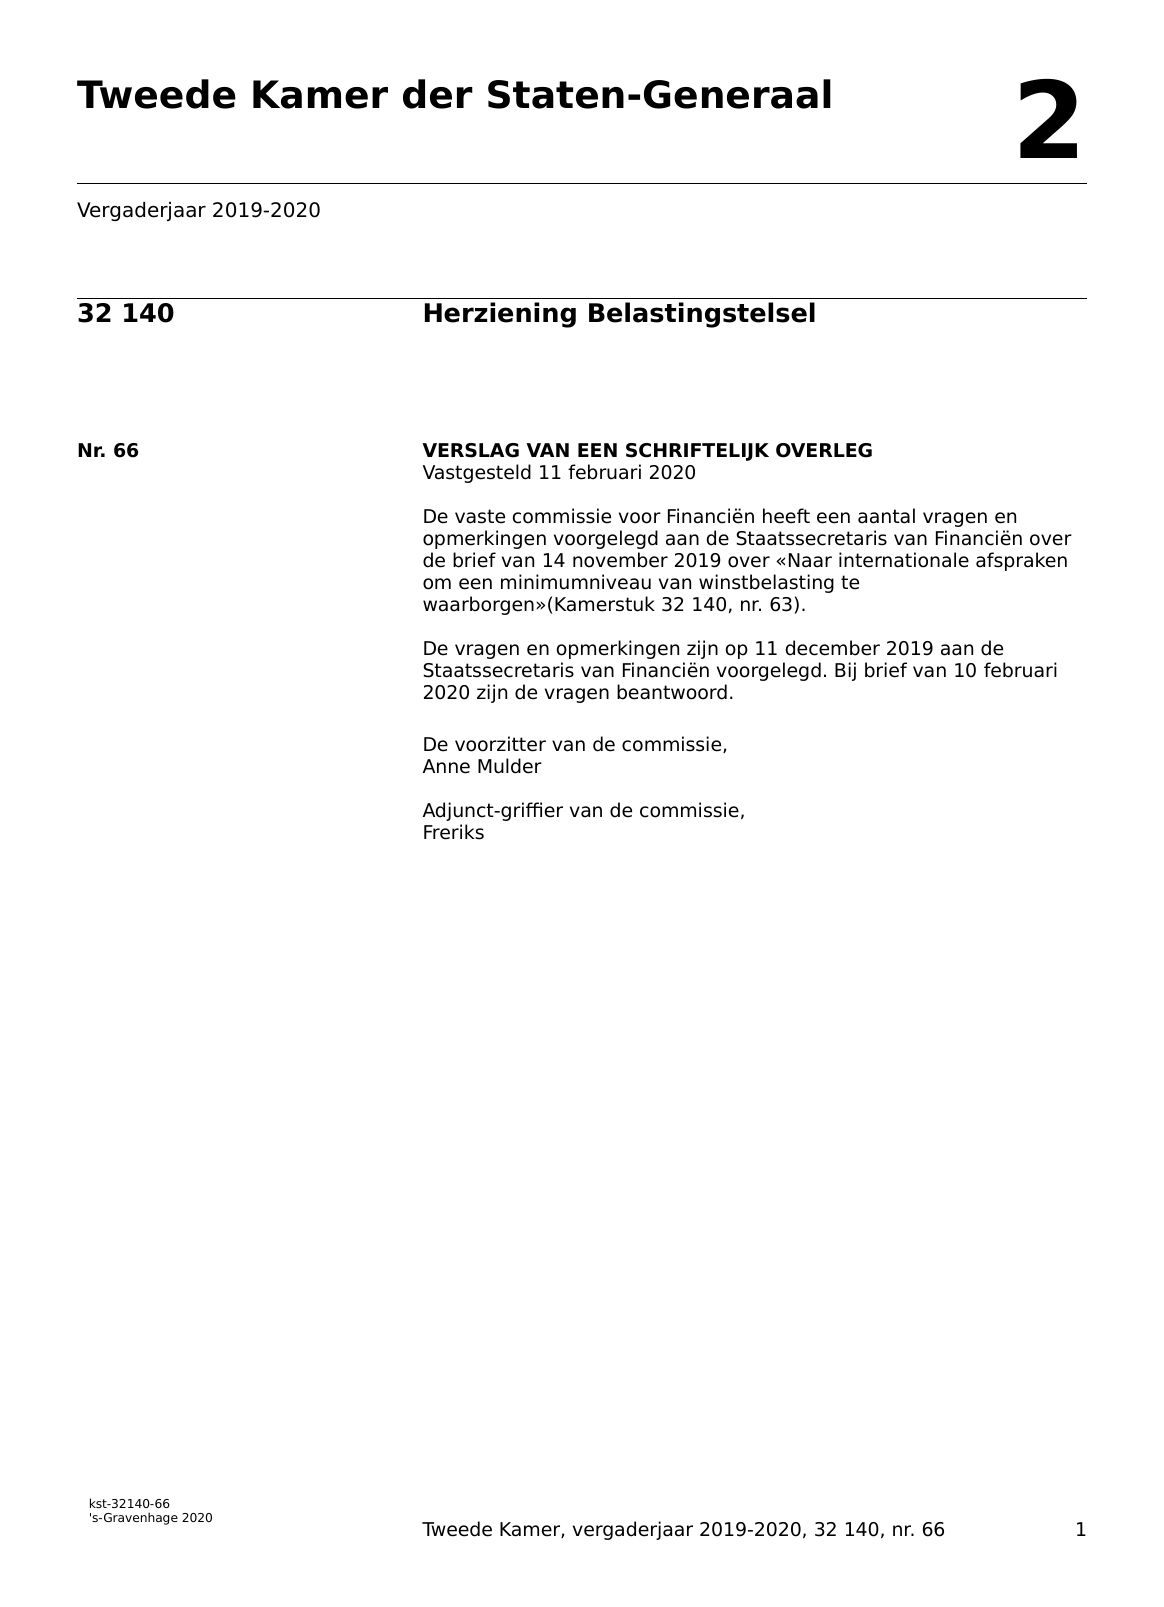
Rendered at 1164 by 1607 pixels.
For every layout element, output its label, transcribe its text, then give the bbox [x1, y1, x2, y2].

text Adjunct-griffier van de commissie, Freriks [422, 800, 1087, 844]
text De vaste commissie voor Financiën heeft een aantal vragen en opmerkingen voorgelegd aan de Staatssecretaris van Financiën over de brief van 14 november 2019 over «Naar internationale afspraken om een minimumniveau van winstbelasting te waarborgen»(Kamerstuk 32 140, nr. 63). [422, 506, 1087, 616]
text De vragen en opmerkingen zijn op 11 december 2019 aan de Staatssecretaris van Financiën voorgelegd. Bij brief van 10 februari 2020 zijn de vragen beantwoord. [422, 638, 1087, 704]
table_header Tweede Kamer der Staten-Generaal [77, 59, 886, 183]
table_cell Vergaderjaar 2019-2020 [77, 184, 1087, 298]
text 's-Gravenhage 2020 [88, 1511, 323, 1525]
subtitle 32 140 Herziening Belastingstelsel [77, 299, 1087, 329]
text De voorzitter van de commissie, Anne Mulder [422, 734, 1087, 778]
table_header 2 [886, 59, 1087, 183]
text kst-32140-66 [88, 1497, 323, 1511]
subtitle Nr. 66 VERSLAG VAN EEN SCHRIFTELIJK OVERLEG [77, 440, 1087, 462]
text Vastgesteld 11 februari 2020 [422, 462, 1087, 484]
